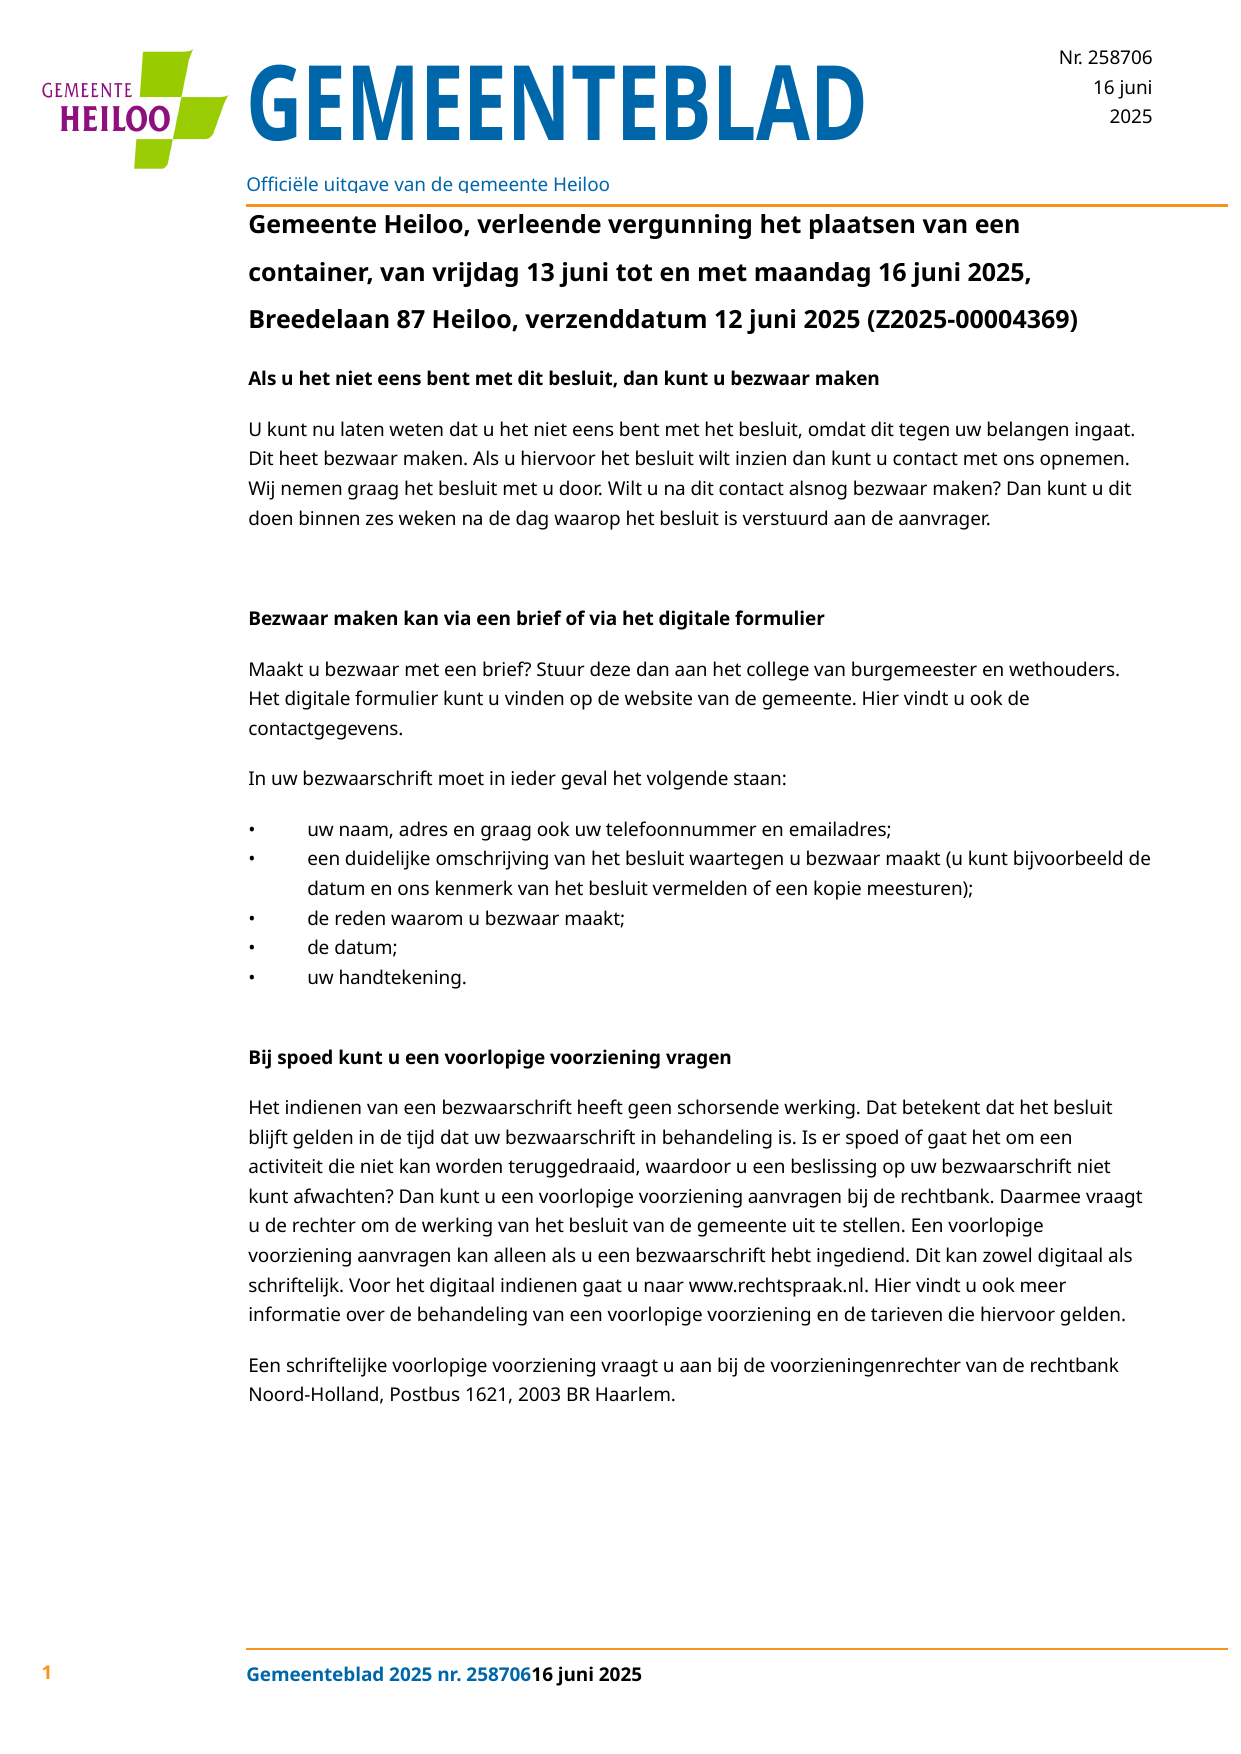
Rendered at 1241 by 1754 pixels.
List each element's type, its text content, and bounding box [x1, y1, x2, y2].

text Als u het niet eens bent met dit besluit, dan kunt u bezwaar maken [248, 366, 1152, 391]
list uw handtekening. [248, 964, 1152, 989]
text In uw bezwaarschrift moet in ieder geval het volgende staan: [248, 766, 1152, 791]
picture [41, 47, 231, 172]
text Bij spoed kunt u een voorlopige voorziening vragen [248, 1044, 1152, 1069]
text Maakt u bezwaar met een brief? Stuur deze dan aan het college van burgemeester en wethouders. Het digitale formulier kunt u vinden op de website van de gemeente. Hier vindt u ook de contactgegevens. [248, 656, 1152, 741]
text Het indienen van een bezwaarschrift heeft geen schorsende werking. Dat betekent dat het besluit blijft gelden in de tijd dat uw bezwaarschrift in behandeling is. Is er spoed of gaat het om een activiteit die niet kan worden teruggedraaid, waardoor u een beslissing op uw bezwaarschrift niet kunt afwachten? Dan kunt u een voorlopige voorziening aanvragen bij de rechtbank. Daarmee vraagt u de rechter om de werking van het besluit van de gemeente uit te stellen. Een voorlopige voorziening aanvragen kan alleen als u een bezwaarschrift hebt ingediend. Dit kan zowel digitaal als schriftelijk. Voor het digitaal indienen gaat u naar www.rechtspraak.nl. Hier vindt u ook meer informatie over de behandeling van een voorlopige voorziening en de tarieven die hiervoor gelden. [248, 1094, 1152, 1327]
list uw naam, adres en graag ook uw telefoonnummer en emailadres; [248, 816, 1152, 842]
text Een schriftelijke voorlopige voorziening vraagt u aan bij de voorzieningenrechter van de rechtbank Noord-Holland, Postbus 1621, 2003 BR Haarlem. [248, 1352, 1152, 1407]
text Bezwaar maken kan via een brief of via het digitale formulier [248, 606, 1152, 631]
text Gemeente Heiloo, verleende vergunning het plaatsen van een container, van vrijdag 13 juni tot en met maandag 16 juni 2025, Breedelaan 87 Heiloo, verzenddatum 12 juni 2025 (Z2025-00004369) [248, 207, 1152, 336]
list de datum; [248, 934, 1152, 960]
list de reden waarom u bezwaar maakt; [248, 905, 1152, 930]
text U kunt nu laten weten dat u het niet eens bent met het besluit, omdat dit tegen uw belangen ingaat. Dit heet bezwaar maken. Als u hiervoor het besluit wilt inzien dan kunt u contact met ons opnemen. Wij nemen graag het besluit met u door. Wilt u na dit contact alsnog bezwaar maken? Dan kunt u dit doen binnen zes weken na de dag waarop het besluit is verstuurd aan de aanvrager. [248, 416, 1152, 530]
list een duidelijke omschrijving van het besluit waartegen u bezwaar maakt (u kunt bijvoorbeeld de datum en ons kenmerk van het besluit vermelden of een kopie meesturen); [248, 846, 1152, 901]
